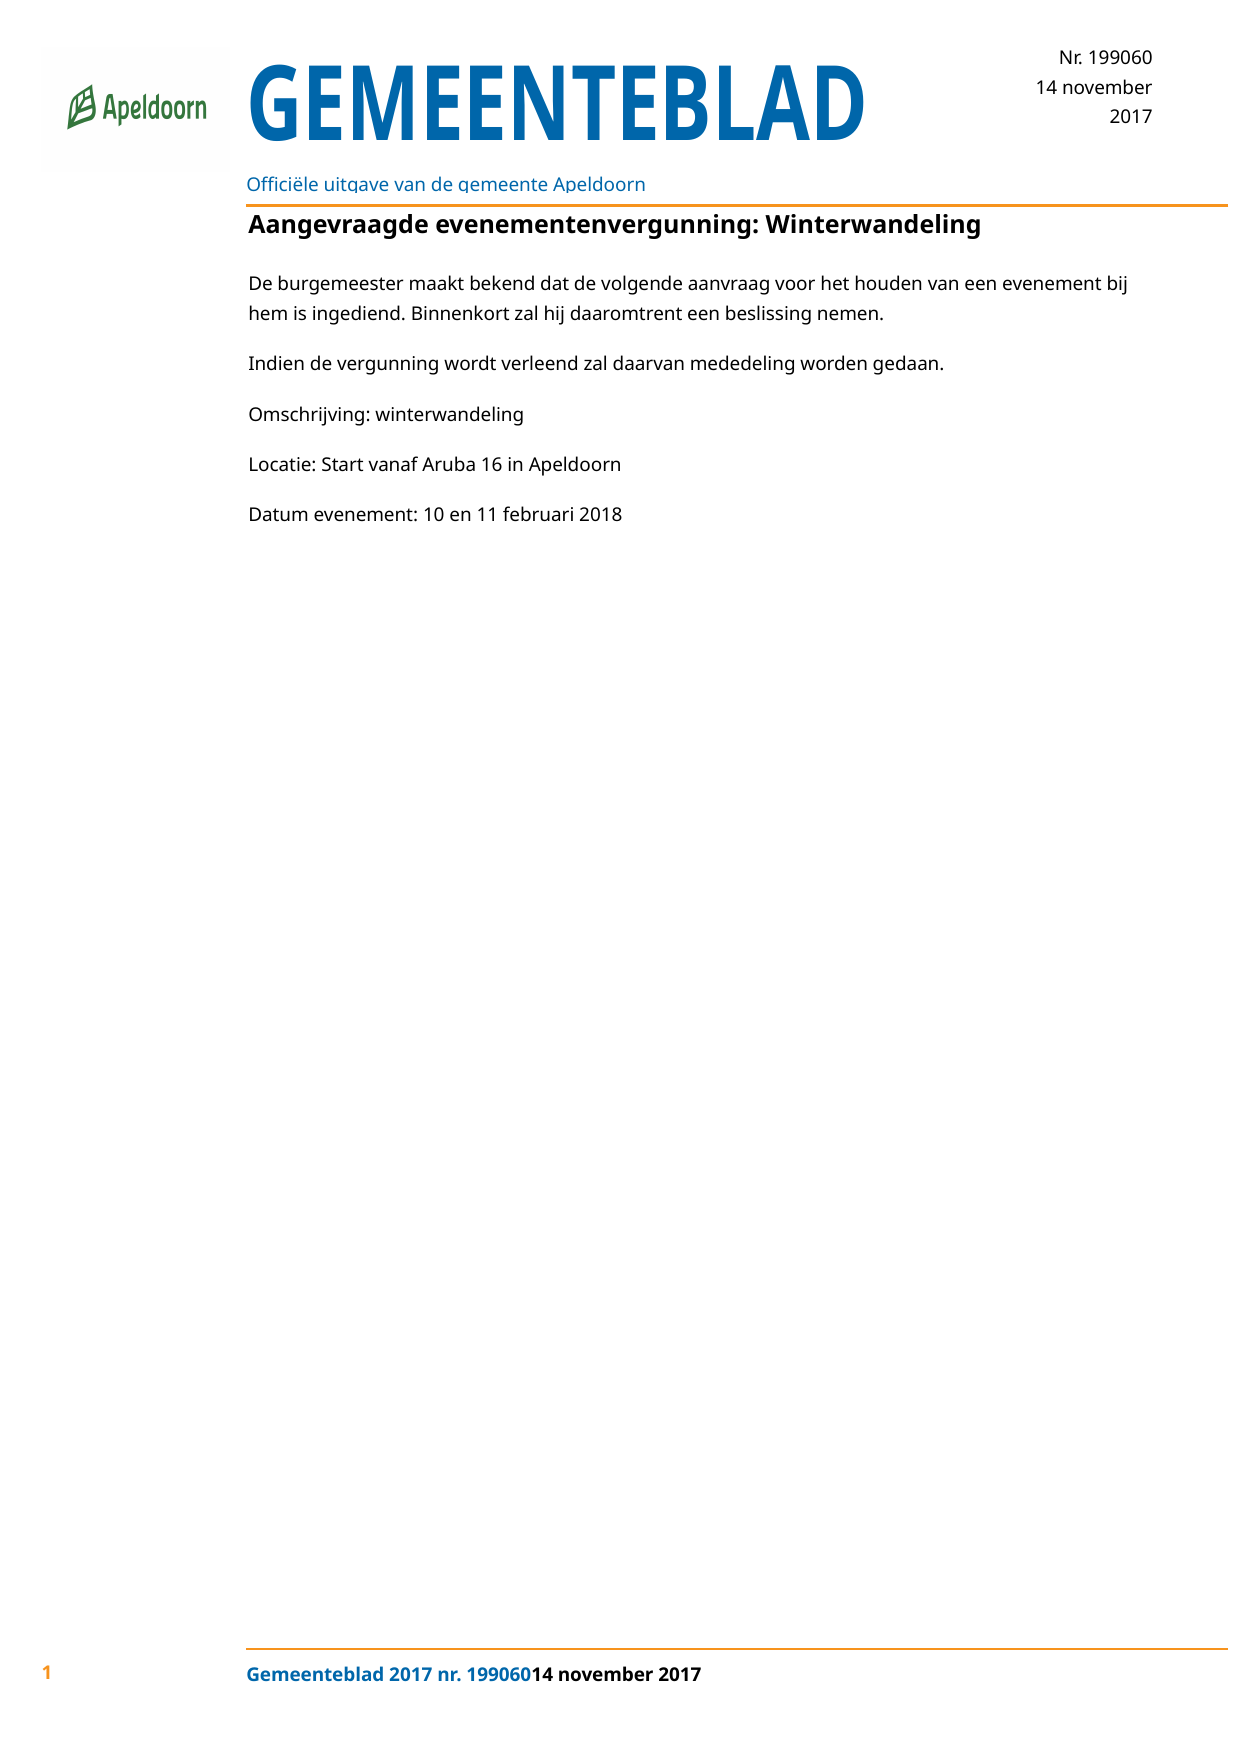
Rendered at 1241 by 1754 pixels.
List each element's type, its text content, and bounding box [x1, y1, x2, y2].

text Locatie: Start vanaf Aruba 16 in Apeldoorn [248, 451, 1152, 477]
text Omschrijving: winterwandeling [248, 401, 1152, 426]
text Indien de vergunning wordt verleend zal daarvan mededeling worden gedaan. [248, 350, 1152, 376]
text Datum evenement: 10 en 11 februari 2018 [248, 502, 1152, 527]
picture [41, 47, 231, 172]
text De burgemeester maakt bekend dat de volgende aanvraag voor het houden van een evenement bij hem is ingediend. Binnenkort zal hij daaromtrent een beslissing nemen. [248, 270, 1152, 326]
text Aangevraagde evenementenvergunning: Winterwandeling [248, 207, 1152, 241]
